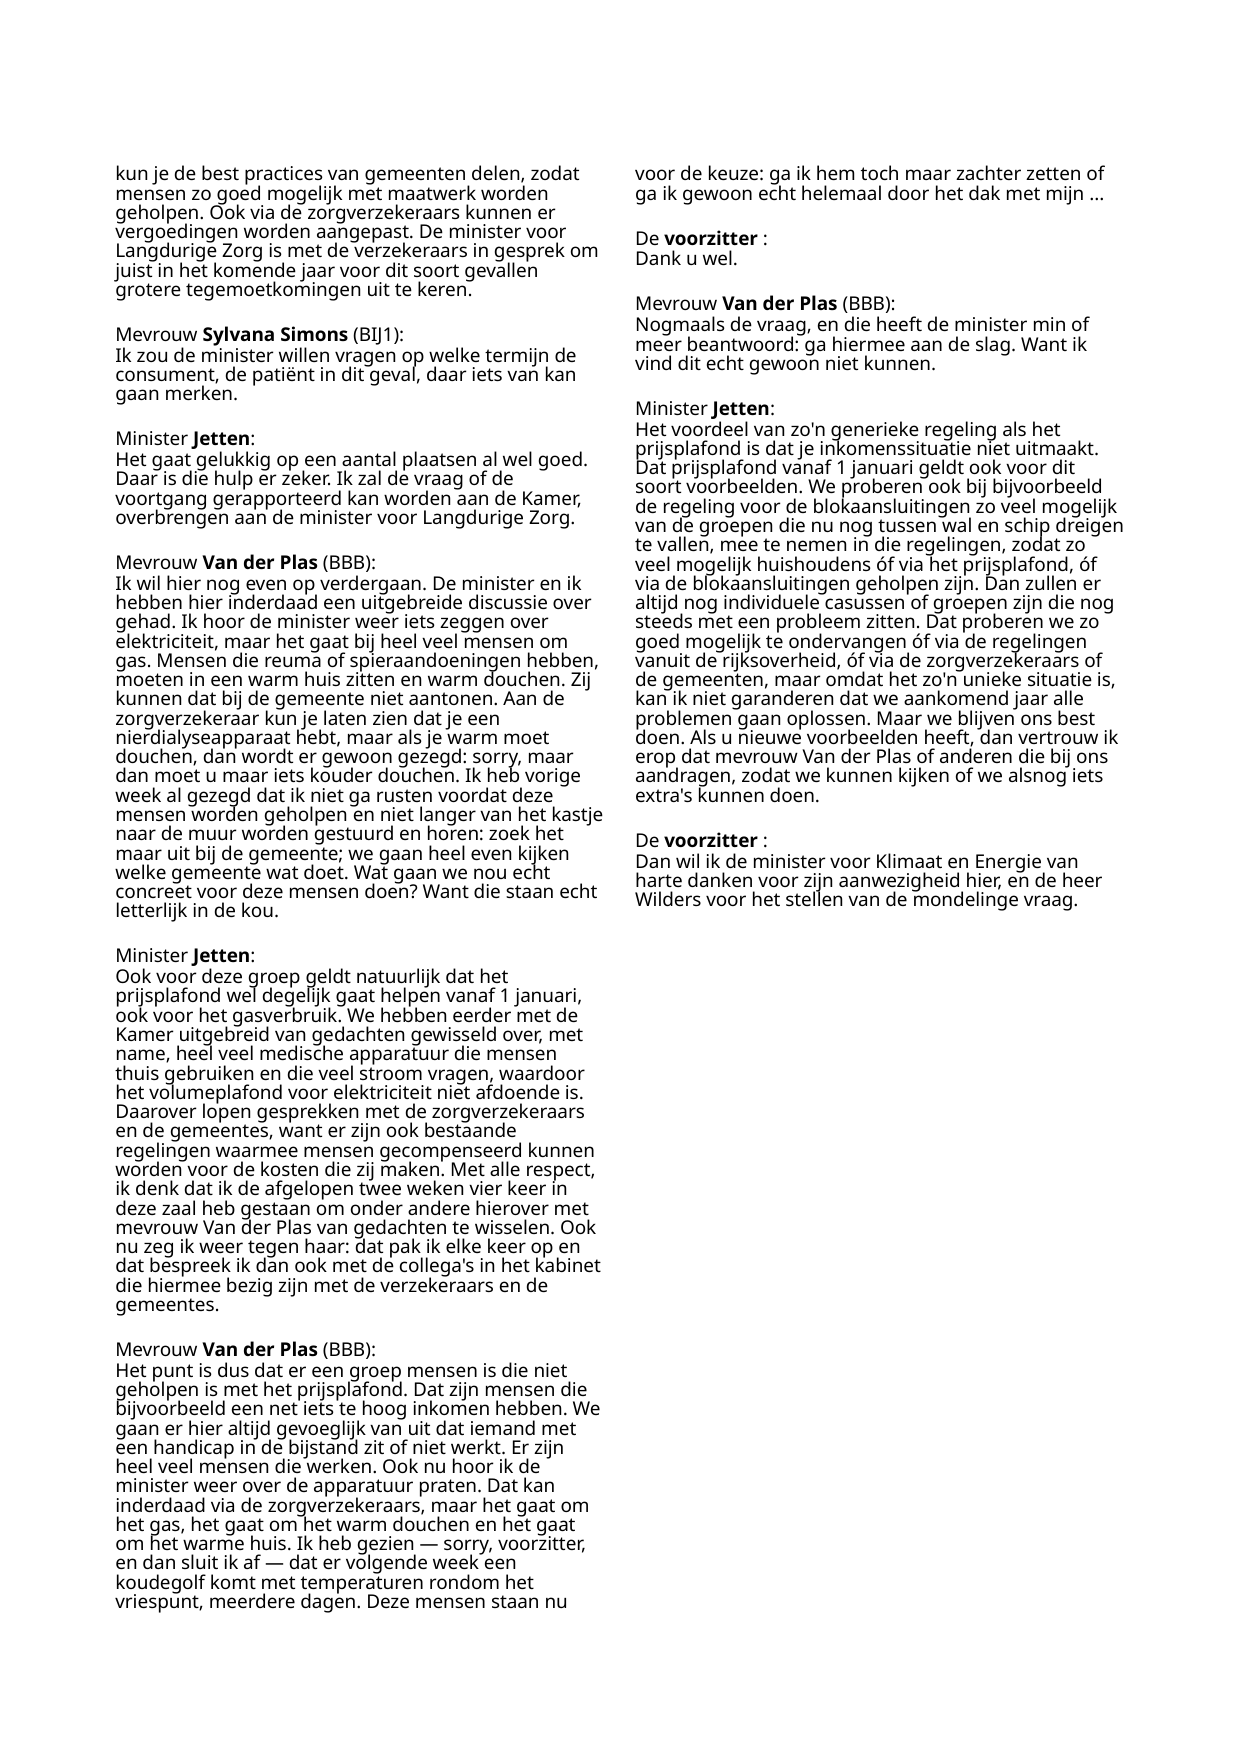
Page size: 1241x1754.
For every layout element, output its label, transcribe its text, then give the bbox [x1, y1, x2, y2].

text Ik wil hier nog even op verdergaan. De minister en ik hebben hier inderdaad een uitgebreide discussie over gehad. Ik hoor de minister weer iets zeggen over elektriciteit, maar het gaat bij heel veel mensen om gas. Mensen die reuma of spieraandoeningen hebben, moeten in een warm huis zitten en warm douchen. Zij kunnen dat bij de gemeente niet aantonen. Aan de zorgverzekeraar kun je laten zien dat je een nierdialyseapparaat hebt, maar als je warm moet douchen, dan wordt er gewoon gezegd: sorry, maar dan moet u maar iets kouder douchen. Ik heb vorige week al gezegd dat ik niet ga rusten voordat deze mensen worden geholpen en niet langer van het kastje naar de muur worden gestuurd en horen: zoek het maar uit bij de gemeente; we gaan heel even kijken welke gemeente wat doet. Wat gaan we nou echt concreet voor deze mensen doen? Want die staan echt letterlijk in de kou. [115, 575, 605, 922]
text Nogmaals de vraag, en die heeft de minister min of meer beantwoord: ga hiermee aan de slag. Want ik vind dit echt gewoon niet kunnen. [635, 316, 1125, 374]
text kun je de best practices van gemeenten delen, zodat mensen zo goed mogelijk met maatwerk worden geholpen. Ook via de zorgverzekeraars kunnen er vergoedingen worden aangepast. De minister voor Langdurige Zorg is met de verzekeraars in gesprek om juist in het komende jaar voor dit soort gevallen grotere tegemoetkomingen uit te keren. [115, 165, 605, 300]
text Mevrouw Van der Plas (BBB): [115, 1336, 605, 1362]
text Het gaat gelukkig op een aantal plaatsen al wel goed. Daar is die hulp er zeker. Ik zal de vraag of de voortgang gerapporteerd kan worden aan de Kamer, overbrengen aan de minister voor Langdurige Zorg. [115, 451, 605, 528]
text Mevrouw Van der Plas (BBB): [115, 549, 605, 575]
text De voorzitter : [635, 225, 1125, 250]
text Mevrouw Sylvana Simons (BIJ1): [115, 321, 605, 347]
text Minister Jetten: [115, 425, 605, 451]
text Dan wil ik de minister voor Klimaat en Energie van harte danken voor zijn aanwezigheid hier, en de heer Wilders voor het stellen van de mondelinge vraag. [635, 853, 1125, 910]
text voor de keuze: ga ik hem toch maar zachter zetten of ga ik gewoon echt helemaal door het dak met mijn ... [635, 165, 1125, 204]
text Het voordeel van zo'n generieke regeling als het prijsplafond is dat je inkomenssituatie niet uitmaakt. Dat prijsplafond vanaf 1 januari geldt ook voor dit soort voorbeelden. We proberen ook bij bijvoorbeeld de regeling voor de blokaansluitingen zo veel mogelijk van de groepen die nu nog tussen wal en schip dreigen te vallen, mee te nemen in die regelingen, zodat zo veel mogelijk huishoudens óf via het prijsplafond, óf via de blokaansluitingen geholpen zijn. Dan zullen er altijd nog individuele casussen of groepen zijn die nog steeds met een probleem zitten. Dat proberen we zo goed mogelijk te ondervangen óf via de regelingen vanuit de rijksoverheid, óf via de zorgverzekeraars of de gemeenten, maar omdat het zo'n unieke situatie is, kan ik niet garanderen dat we aankomend jaar alle problemen gaan oplossen. Maar we blijven ons best doen. Als u nieuwe voorbeelden heeft, dan vertrouw ik erop dat mevrouw Van der Plas of anderen die bij ons aandragen, zodat we kunnen kijken of we alsnog iets extra's kunnen doen. [635, 421, 1125, 806]
text Dank u wel. [635, 250, 1125, 270]
text Minister Jetten: [115, 942, 605, 968]
text Mevrouw Van der Plas (BBB): [635, 291, 1125, 316]
text Ook voor deze groep geldt natuurlijk dat het prijsplafond wel degelijk gaat helpen vanaf 1 januari, ook voor het gasverbruik. We hebben eerder met de Kamer uitgebreid van gedachten gewisseld over, met name, heel veel medische apparatuur die mensen thuis gebruiken en die veel stroom vragen, waardoor het volumeplafond voor elektriciteit niet afdoende is. Daarover lopen gesprekken met de zorgverzekeraars en de gemeentes, want er zijn ook bestaande regelingen waarmee mensen gecompenseerd kunnen worden voor de kosten die zij maken. Met alle respect, ik denk dat ik de afgelopen twee weken vier keer in deze zaal heb gestaan om onder andere hierover met mevrouw Van der Plas van gedachten te wisselen. Ook nu zeg ik weer tegen haar: dat pak ik elke keer op en dat bespreek ik dan ook met de collega's in het kabinet die hiermee bezig zijn met de verzekeraars en de gemeentes. [115, 968, 605, 1315]
text De voorzitter : [635, 827, 1125, 853]
text Ik zou de minister willen vragen op welke termijn de consument, de patiënt in dit geval, daar iets van kan gaan merken. [115, 347, 605, 404]
text Minister Jetten: [635, 395, 1125, 421]
text Het punt is dus dat er een groep mensen is die niet geholpen is met het prijsplafond. Dat zijn mensen die bijvoorbeeld een net iets te hoog inkomen hebben. We gaan er hier altijd gevoeglijk van uit dat iemand met een handicap in de bijstand zit of niet werkt. Er zijn heel veel mensen die werken. Ook nu hoor ik de minister weer over de apparatuur praten. Dat kan inderdaad via de zorgverzekeraars, maar het gaat om het gas, het gaat om het warm douchen en het gaat om het warme huis. Ik heb gezien — sorry, voorzitter, en dan sluit ik af — dat er volgende week een koudegolf komt met temperaturen rondom het vriespunt, meerdere dagen. Deze mensen staan nu [115, 1362, 605, 1612]
